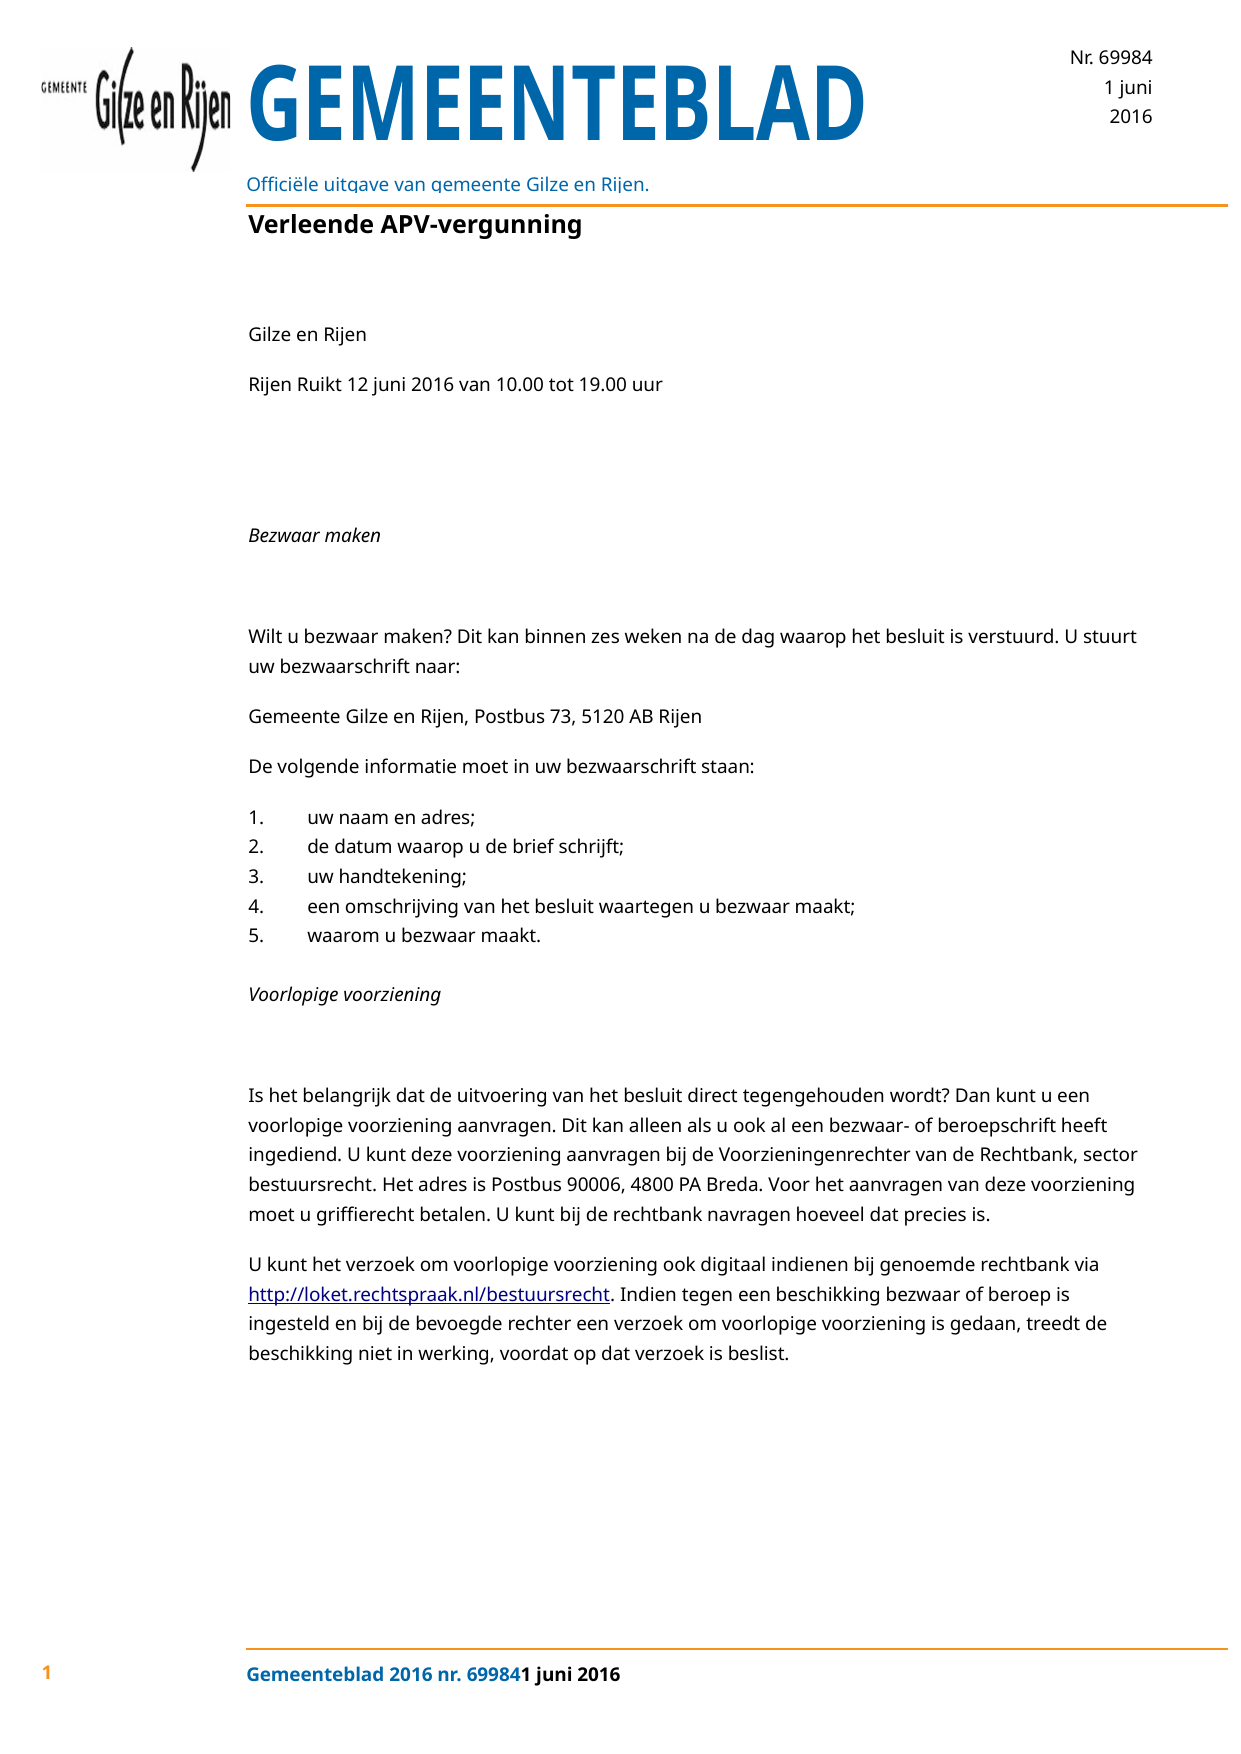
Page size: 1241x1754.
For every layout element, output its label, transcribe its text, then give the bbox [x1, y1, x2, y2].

list waarom u bezwaar maakt. [248, 922, 1152, 948]
text De volgende informatie moet in uw bezwaarschrift staan: [248, 754, 1152, 779]
text Gemeente Gilze en Rijen, Postbus 73, 5120 AB Rijen [248, 703, 1152, 729]
text Rijen Ruikt 12 juni 2016 van 10.00 tot 19.00 uur [248, 371, 1152, 397]
text U kunt het verzoek om voorlopige voorziening ook digitaal indienen bij genoemde rechtbank via http://loket.rechtspraak.nl/bestuursrecht. Indien tegen een beschikking bezwaar of beroep is ingesteld en bij de bevoegde rechter een verzoek om voorlopige voorziening is gedaan, treedt de beschikking niet in werking, voordat op dat verzoek is beslist. [248, 1251, 1152, 1366]
text Bezwaar maken [248, 522, 1152, 548]
list uw handtekening; [248, 863, 1152, 889]
text Verleende APV-vergunning [248, 207, 1152, 241]
picture [41, 47, 231, 172]
text Voorlopige voorziening [248, 982, 1152, 1007]
list een omschrijving van het besluit waartegen u bezwaar maakt; [248, 893, 1152, 918]
text Is het belangrijk dat de uitvoering van het besluit direct tegengehouden wordt? Dan kunt u een voorlopige voorziening aanvragen. Dit kan alleen als u ook al een bezwaar- of beroepschrift heeft ingediend. U kunt deze voorziening aanvragen bij de Voorzieningenrechter van de Rechtbank, sector bestuursrecht. Het adres is Postbus 90006, 4800 PA Breda. Voor het aanvragen van deze voorziening moet u griffierecht betalen. U kunt bij de rechtbank navragen hoeveel dat precies is. [248, 1082, 1152, 1226]
list de datum waarop u de brief schrijft; [248, 834, 1152, 859]
text Gilze en Rijen [248, 321, 1152, 346]
list uw naam en adres; [248, 804, 1152, 830]
text Wilt u bezwaar maken? Dit kan binnen zes weken na de dag waarop het besluit is verstuurd. U stuurt uw bezwaarschrift naar: [248, 623, 1152, 678]
